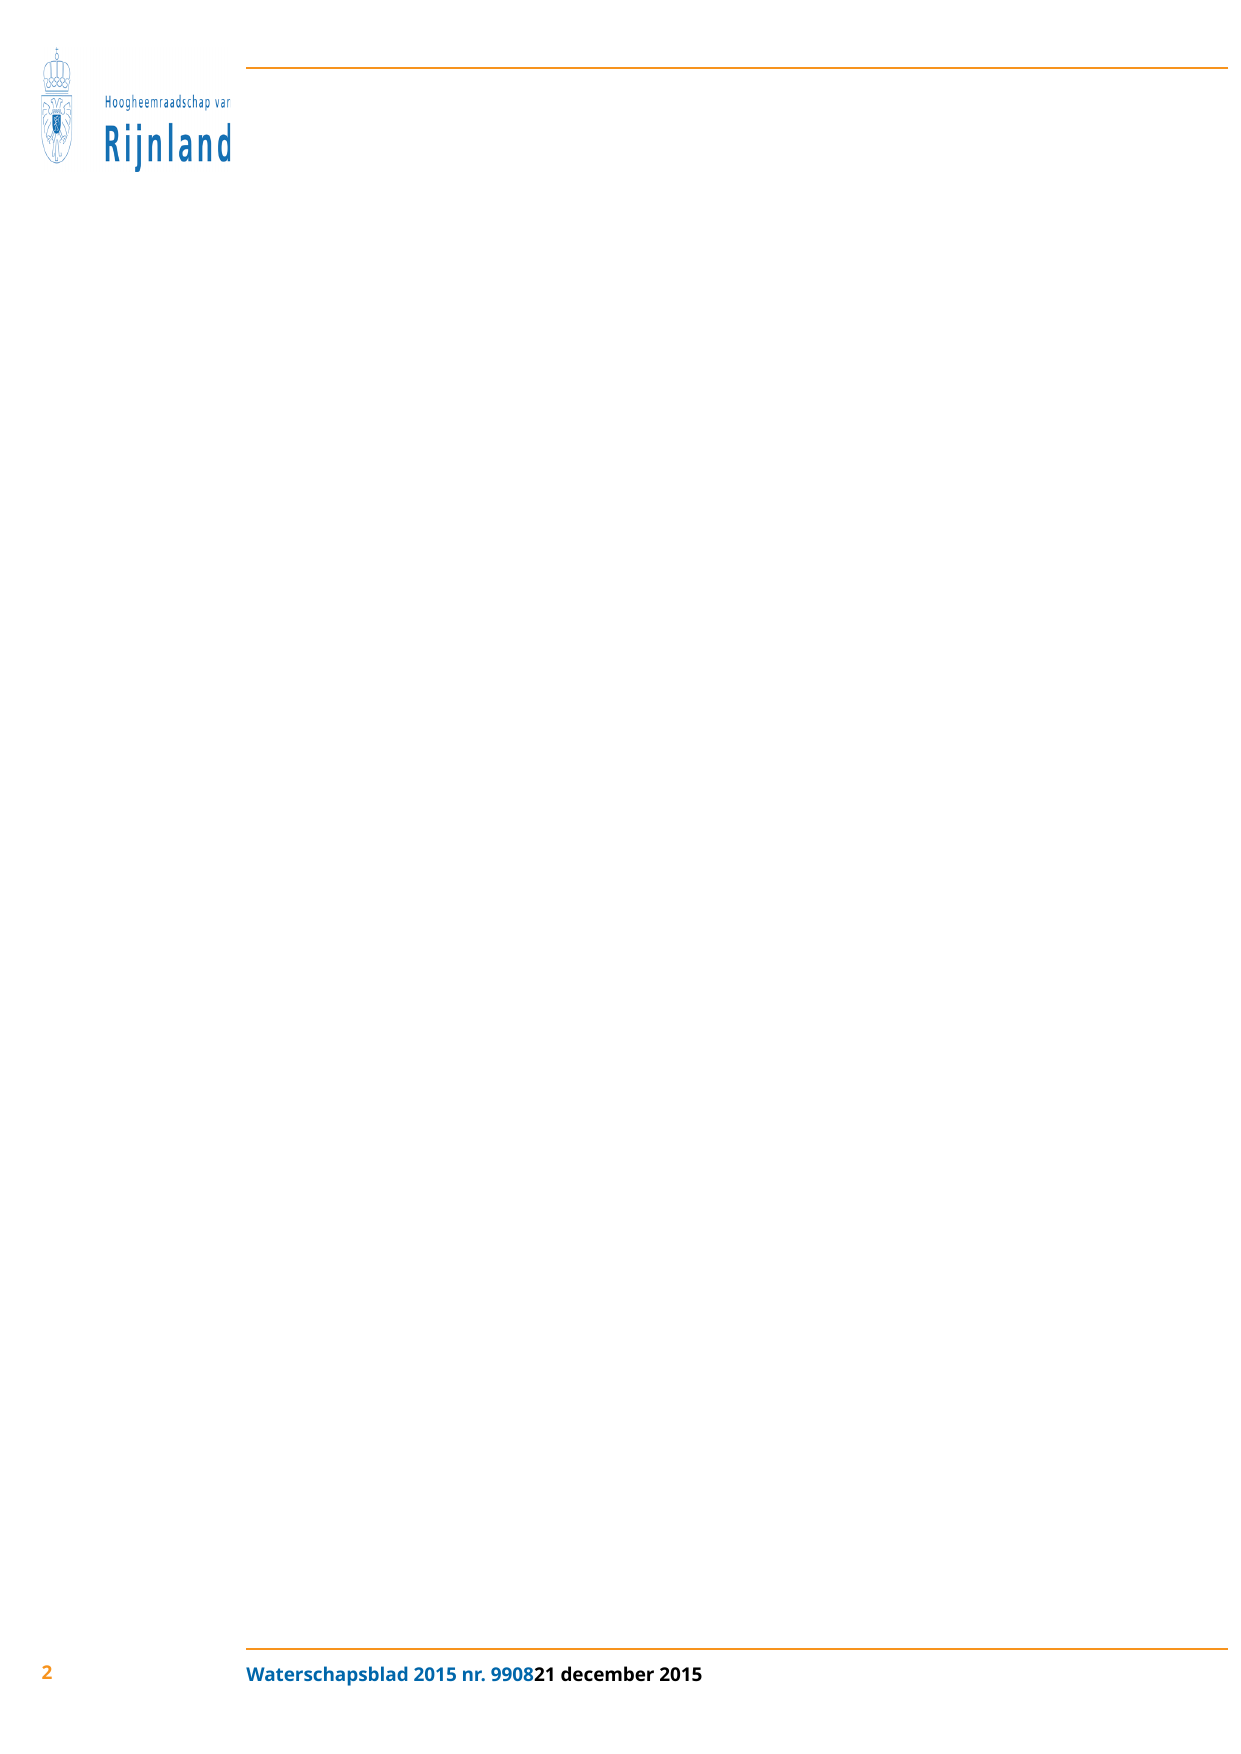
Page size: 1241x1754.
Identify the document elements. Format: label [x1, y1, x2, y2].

picture [41, 47, 231, 172]
